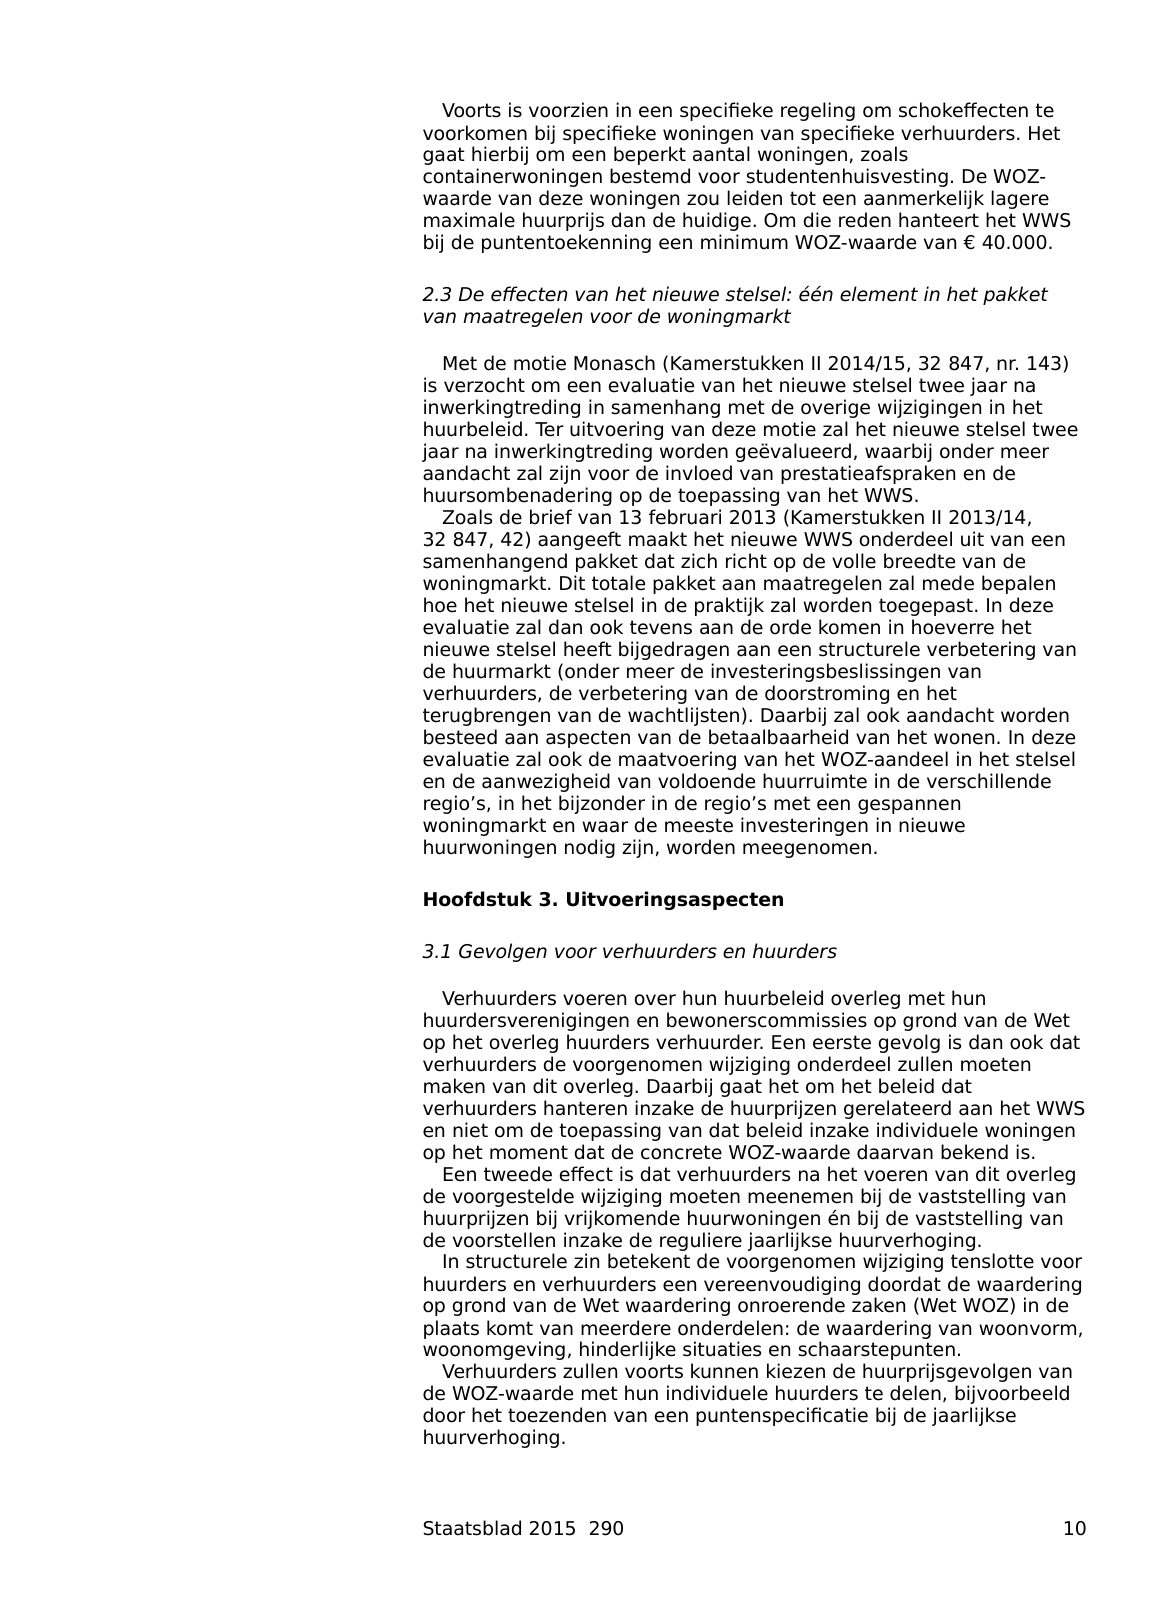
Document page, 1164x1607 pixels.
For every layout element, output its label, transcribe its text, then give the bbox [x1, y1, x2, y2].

text Met de motie Monasch (Kamerstukken II 2014/15, 32 847, nr. 143) is verzocht om een evaluatie van het nieuwe stelsel twee jaar na inwerkingtreding in samenhang met de overige wijzigingen in het huurbeleid. Ter uitvoering van deze motie zal het nieuwe stelsel twee jaar na inwerkingtreding worden geëvalueerd, waarbij onder meer aandacht zal zijn voor de invloed van prestatieafspraken en de huursombenadering op de toepassing van het WWS. [422, 353, 1087, 507]
subtitle Hoofdstuk 3. Uitvoeringsaspecten [422, 889, 1087, 911]
text In structurele zin betekent de voorgenomen wijziging tenslotte voor huurders en verhuurders een vereenvoudiging doordat de waardering op grond van de Wet waardering onroerende zaken (Wet WOZ) in de plaats komt van meerdere onderdelen: de waardering van woonvorm, woonomgeving, hinderlijke situaties en schaarstepunten. [422, 1251, 1087, 1361]
text Verhuurders voeren over hun huurbeleid overleg met hun huurdersverenigingen en bewonerscommissies op grond van de Wet op het overleg huurders verhuurder. Een eerste gevolg is dan ook dat verhuurders de voorgenomen wijziging onderdeel zullen moeten maken van dit overleg. Daarbij gaat het om het beleid dat verhuurders hanteren inzake de huurprijzen gerelateerd aan het WWS en niet om de toepassing van dat beleid inzake individuele woningen op het moment dat de concrete WOZ-waarde daarvan bekend is. [422, 988, 1087, 1163]
text Een tweede effect is dat verhuurders na het voeren van dit overleg de voorgestelde wijziging moeten meenemen bij de vaststelling van huurprijzen bij vrijkomende huurwoningen én bij de vaststelling van de voorstellen inzake de reguliere jaarlijkse huurverhoging. [422, 1163, 1087, 1251]
text Voorts is voorzien in een specifieke regeling om schokeffecten te voorkomen bij specifieke woningen van specifieke verhuurders. Het gaat hierbij om een beperkt aantal woningen, zoals containerwoningen bestemd voor studentenhuisvesting. De WOZ-waarde van deze woningen zou leiden tot een aanmerkelijk lagere maximale huurprijs dan de huidige. Om die reden hanteert het WWS bij de puntentoekenning een minimum WOZ-waarde van € 40.000. [422, 100, 1087, 254]
subtitle 2.3 De effecten van het nieuwe stelsel: één element in het pakket van maatregelen voor de woningmarkt [422, 284, 1087, 328]
text Verhuurders zullen voorts kunnen kiezen de huurprijsgevolgen van de WOZ-waarde met hun individuele huurders te delen, bijvoorbeeld door het toezenden van een puntenspecificatie bij de jaarlijkse huurverhoging. [422, 1361, 1087, 1449]
text Zoals de brief van 13 februari 2013 (Kamerstukken II 2013/14, 32 847, 42) aangeeft maakt het nieuwe WWS onderdeel uit van een samenhangend pakket dat zich richt op de volle breedte van de woningmarkt. Dit totale pakket aan maatregelen zal mede bepalen hoe het nieuwe stelsel in de praktijk zal worden toegepast. In deze evaluatie zal dan ook tevens aan de orde komen in hoeverre het nieuwe stelsel heeft bijgedragen aan een structurele verbetering van de huurmarkt (onder meer de investeringsbeslissingen van verhuurders, de verbetering van de doorstroming en het terugbrengen van de wachtlijsten). Daarbij zal ook aandacht worden besteed aan aspecten van de betaalbaarheid van het wonen. In deze evaluatie zal ook de maatvoering van het WOZ-aandeel in het stelsel en de aanwezigheid van voldoende huurruimte in de verschillende regio’s, in het bijzonder in de regio’s met een gespannen woningmarkt en waar de meeste investeringen in nieuwe huurwoningen nodig zijn, worden meegenomen. [422, 507, 1087, 859]
subtitle 3.1 Gevolgen voor verhuurders en huurders [422, 941, 1087, 963]
